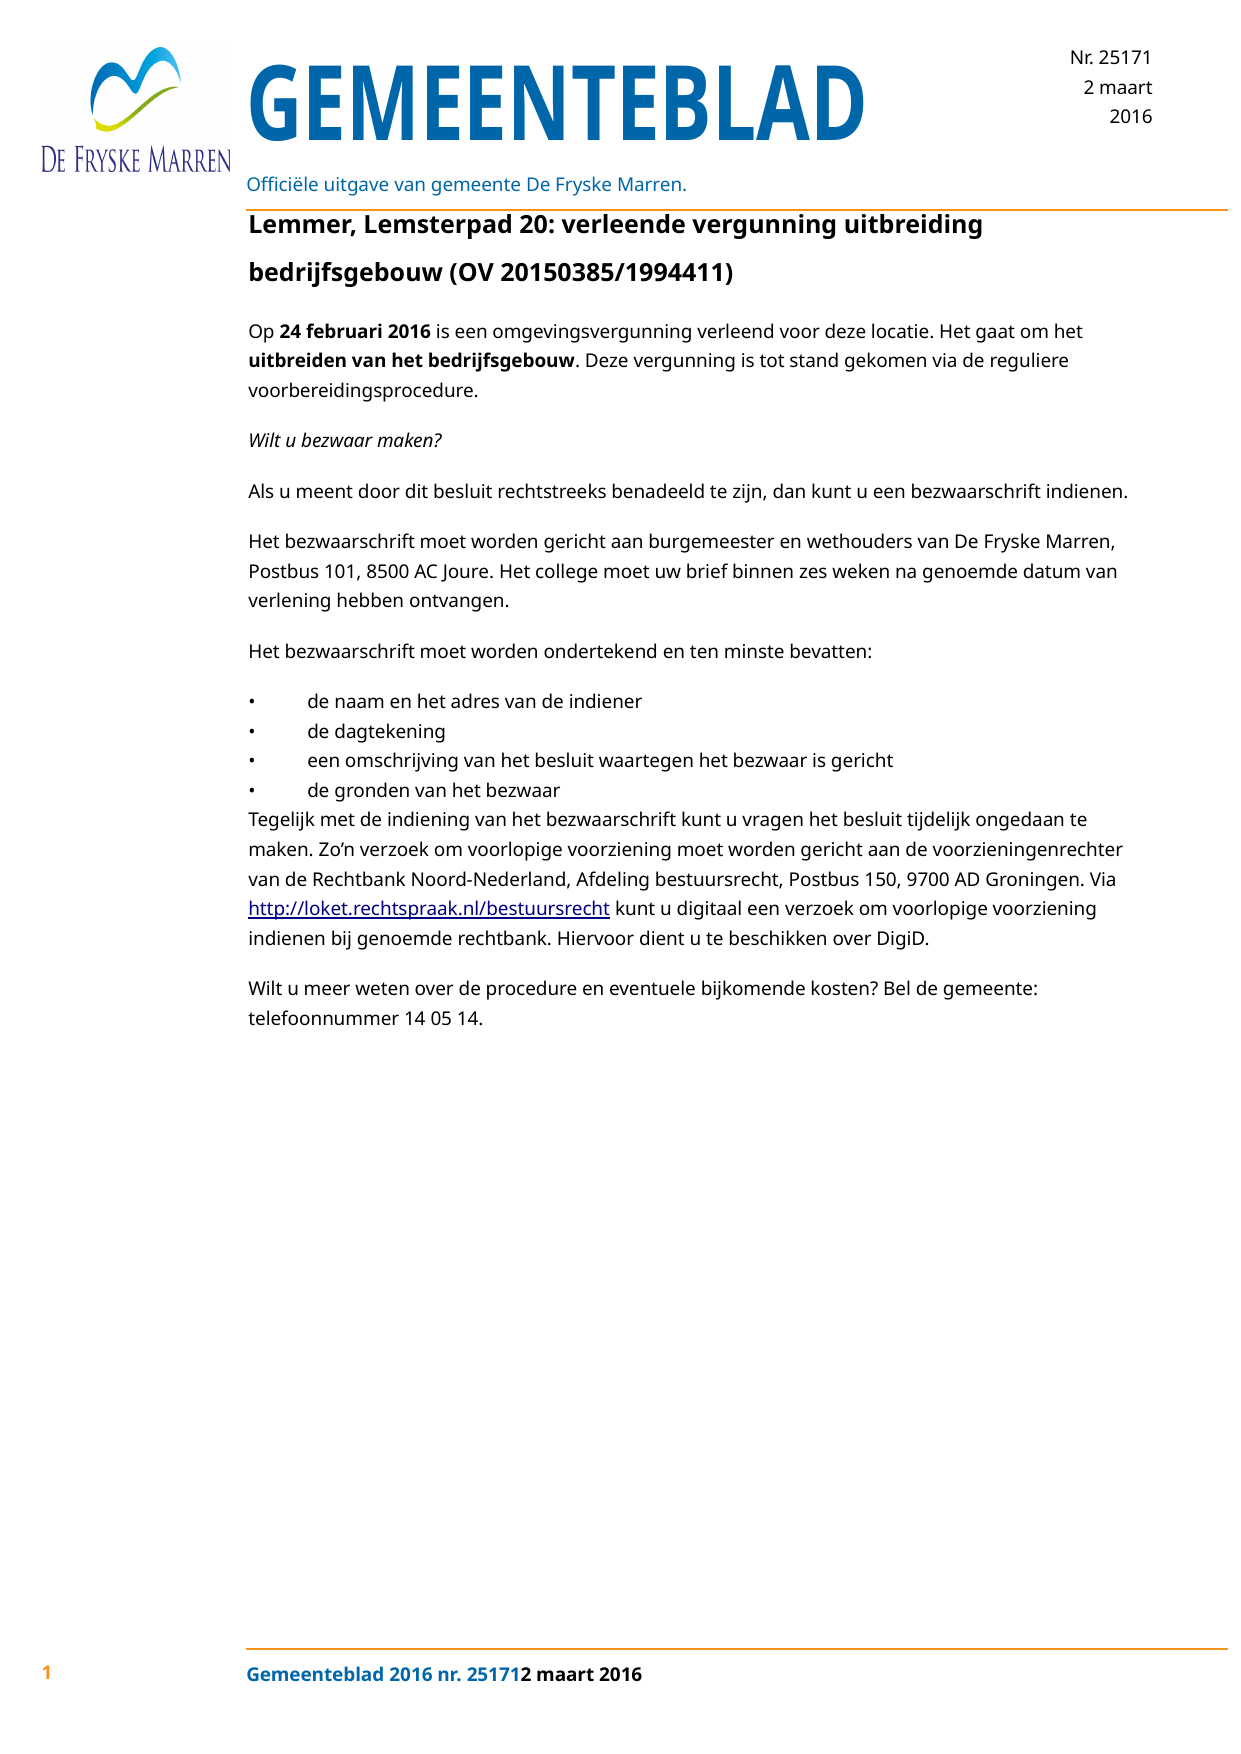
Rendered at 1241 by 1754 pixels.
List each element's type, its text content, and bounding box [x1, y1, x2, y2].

text Het bezwaarschrift moet worden gericht aan burgemeester en wethouders van De Fryske Marren, Postbus 101, 8500 AC Joure. Het college moet uw brief binnen zes weken na genoemde datum van verlening hebben ontvangen. [248, 528, 1152, 613]
list de gronden van het bezwaar [248, 777, 1152, 803]
text Wilt u bezwaar maken? [248, 427, 1152, 453]
text Lemmer, Lemsterpad 20: verleende vergunning uitbreiding bedrijfsgebouw (OV 20150385/1994411) [248, 211, 1152, 288]
text Op 24 februari 2016 is een omgevingsvergunning verleend voor deze locatie. Het gaat om het uitbreiden van het bedrijfsgebouw. Deze vergunning is tot stand gekomen via de reguliere voorbereidingsprocedure. [248, 318, 1152, 403]
text Wilt u meer weten over de procedure en eventuele bijkomende kosten? Bel de gemeente: telefoonnummer 14 05 14. [248, 975, 1152, 1031]
list de naam en het adres van de indiener [248, 688, 1152, 714]
list een omschrijving van het besluit waartegen het bezwaar is gericht [248, 747, 1152, 773]
text Het bezwaarschrift moet worden ondertekend en ten minste bevatten: [248, 638, 1152, 664]
list de dagtekening [248, 718, 1152, 744]
text Als u meent door dit besluit rechtstreeks benadeeld te zijn, dan kunt u een bezwaarschrift indienen. [248, 478, 1152, 504]
picture [41, 47, 231, 172]
text Tegelijk met de indiening van het bezwaarschrift kunt u vragen het besluit tijdelijk ongedaan te maken. Zo’n verzoek om voorlopige voorziening moet worden gericht aan de voorzieningenrechter van de Rechtbank Noord-Nederland, Afdeling bestuursrecht, Postbus 150, 9700 AD Groningen. Via http://loket.rechtspraak.nl/bestuursrecht kunt u digitaal een verzoek om voorlopige voorziening indienen bij genoemde rechtbank. Hiervoor dient u te beschikken over DigiD. [248, 807, 1152, 951]
